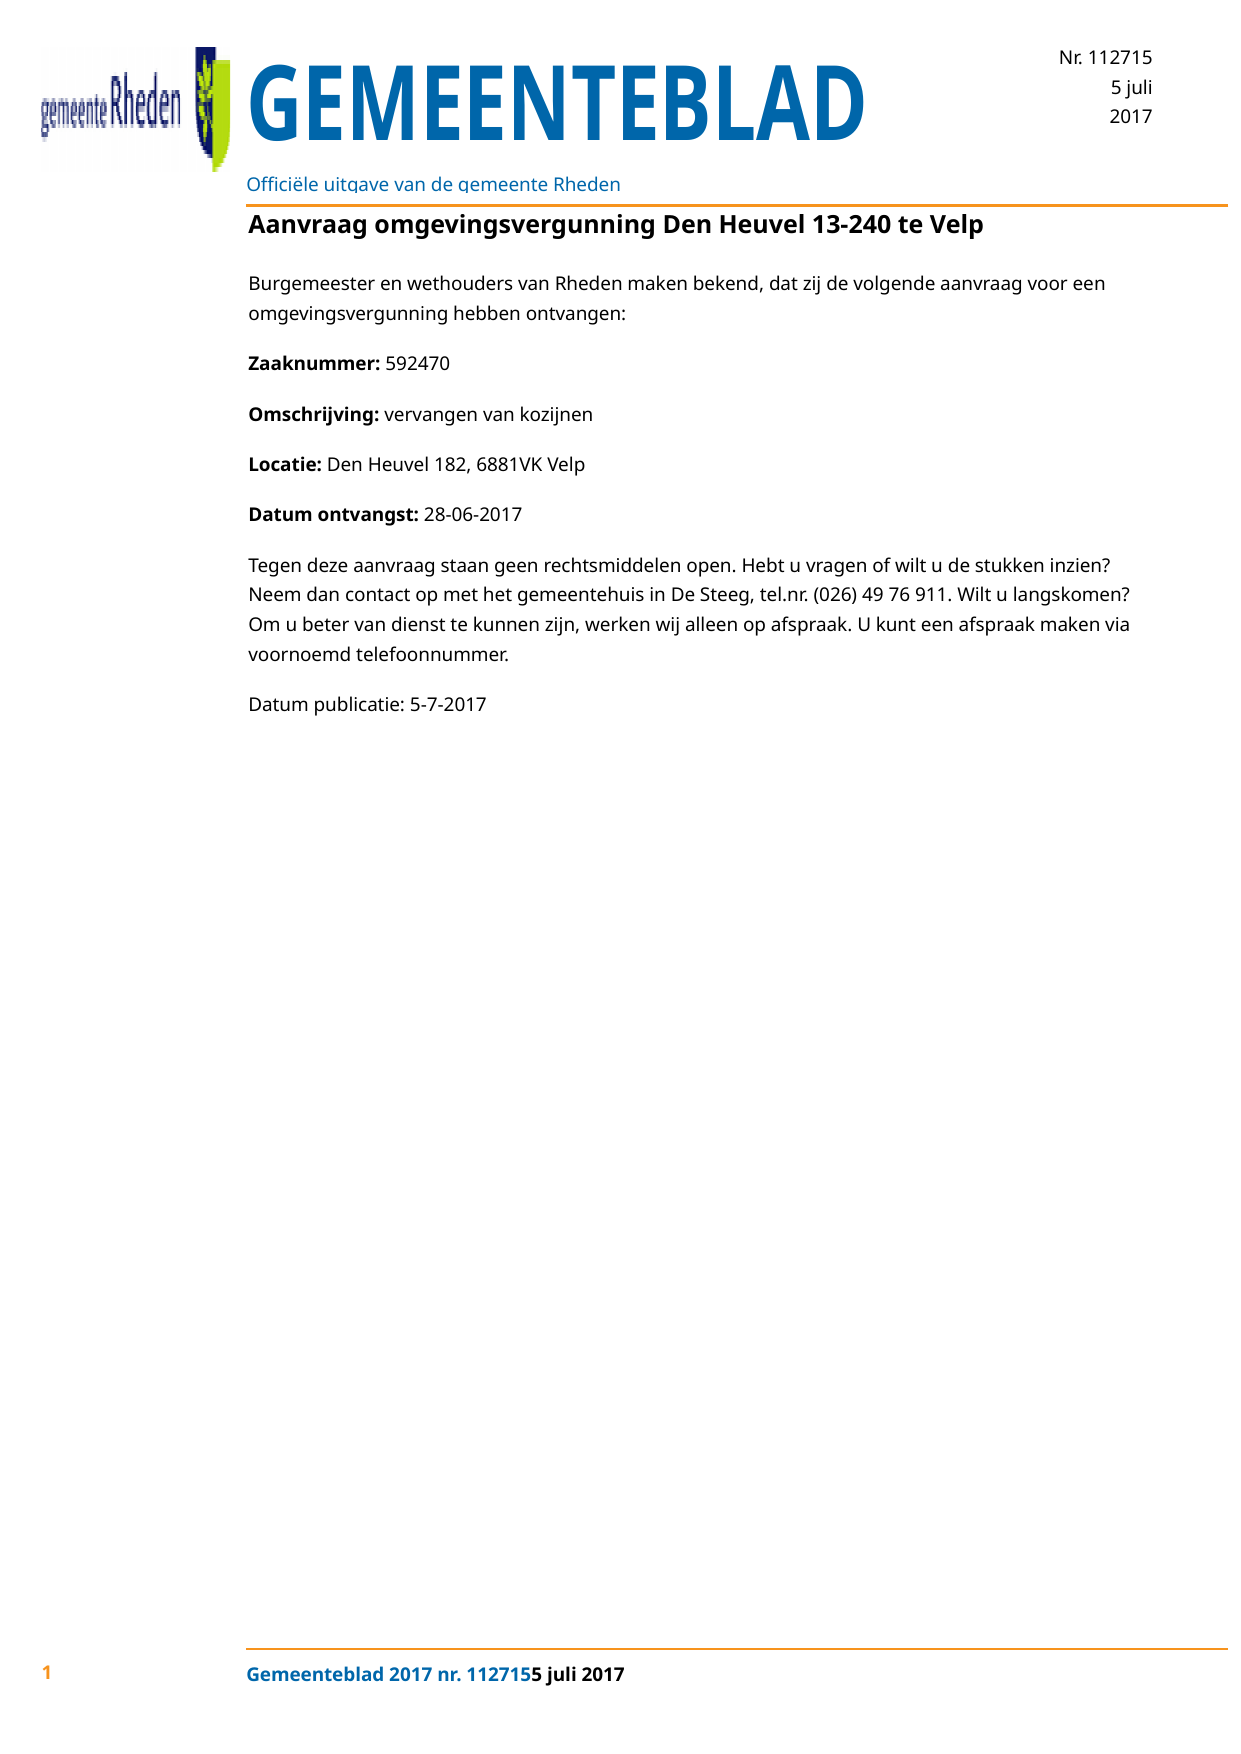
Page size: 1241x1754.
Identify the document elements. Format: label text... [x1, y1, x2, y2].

text Tegen deze aanvraag staan geen rechtsmiddelen open. Hebt u vragen of wilt u de stukken inzien? Neem dan contact op met het gemeentehuis in De Steeg, tel.nr. (026) 49 76 911. Wilt u langskomen? Om u beter van dienst te kunnen zijn, werken wij alleen op afspraak. U kunt een afspraak maken via voornoemd telefoonnummer. [248, 552, 1152, 666]
text Locatie: Den Heuvel 182, 6881VK Velp [248, 451, 1152, 477]
text Omschrijving: vervangen van kozijnen [248, 401, 1152, 426]
text Aanvraag omgevingsvergunning Den Heuvel 13-240 te Velp [248, 207, 1152, 241]
text Zaaknummer: 592470 [248, 350, 1152, 376]
text Burgemeester en wethouders van Rheden maken bekend, dat zij de volgende aanvraag voor een omgevingsvergunning hebben ontvangen: [248, 270, 1152, 326]
text Datum ontvangst: 28-06-2017 [248, 502, 1152, 527]
text Datum publicatie: 5-7-2017 [248, 691, 1152, 717]
picture [41, 47, 231, 172]
